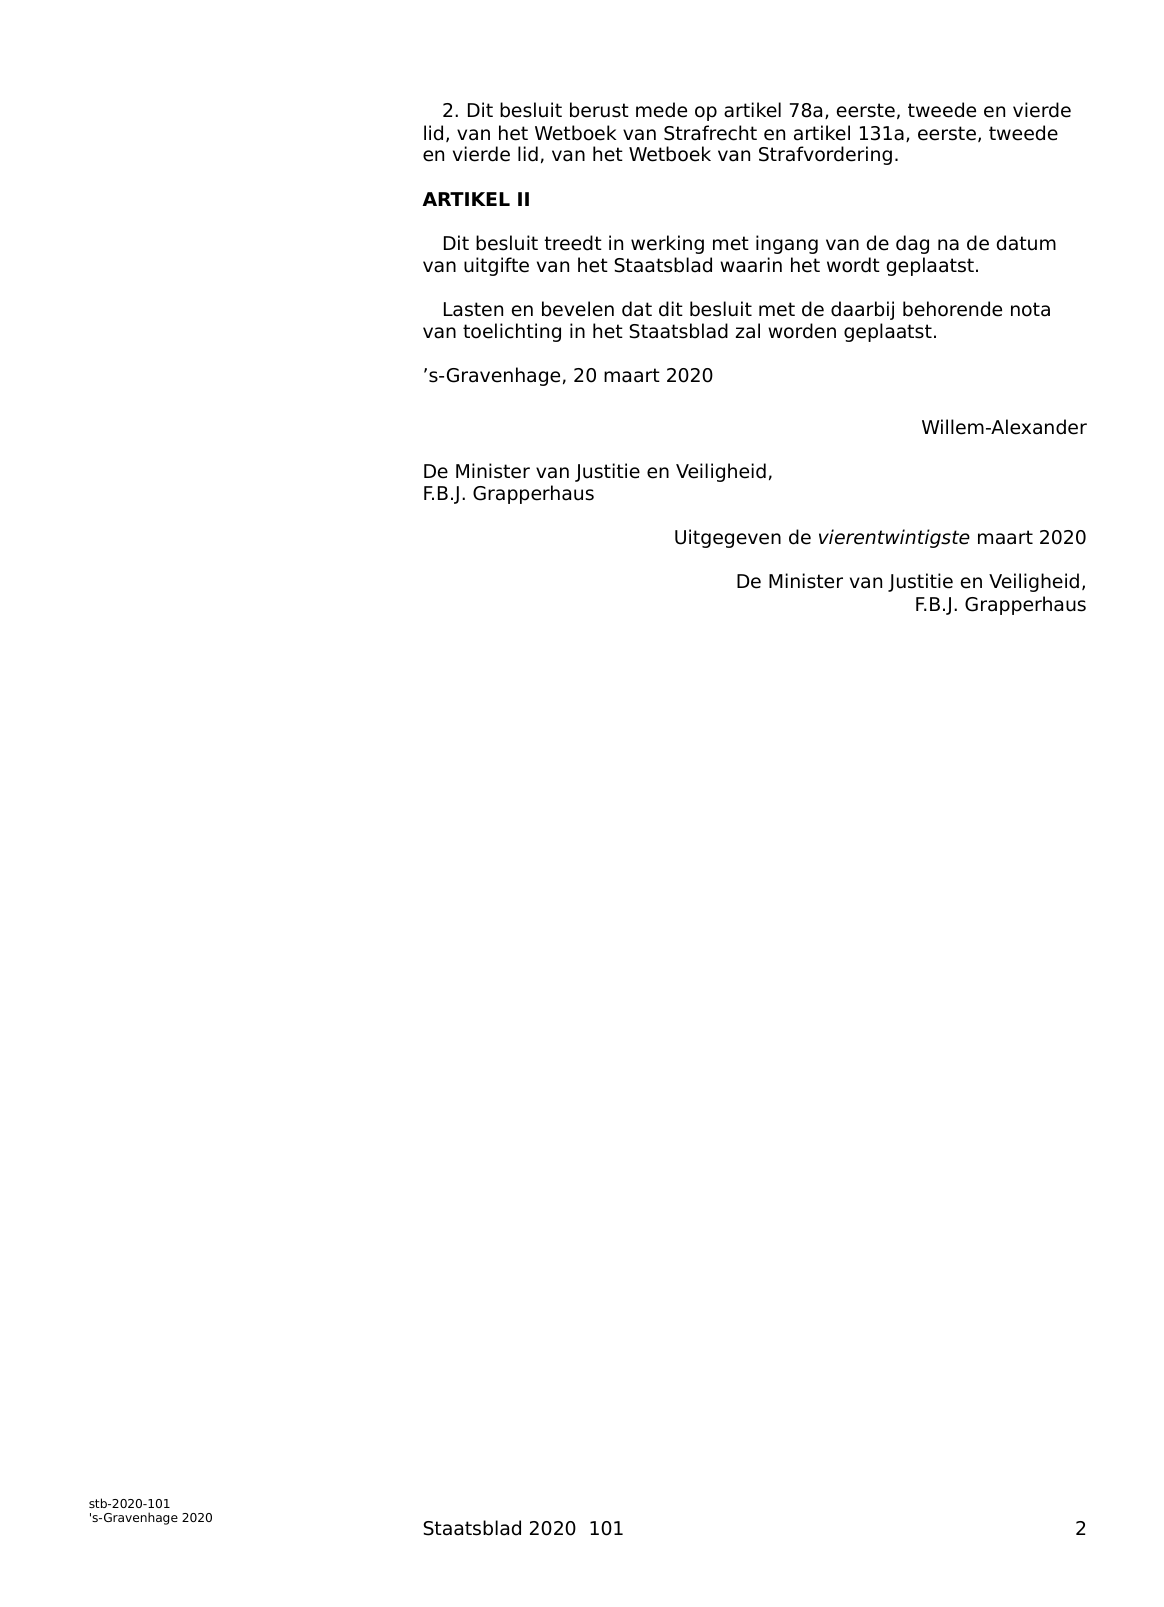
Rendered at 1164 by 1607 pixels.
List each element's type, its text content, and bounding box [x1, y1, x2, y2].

text 2. Dit besluit berust mede op artikel 78a, eerste, tweede en vierde lid, van het Wetboek van Strafrecht en artikel 131a, eerste, tweede en vierde lid, van het Wetboek van Strafvordering. [422, 100, 1087, 166]
text ’s-Gravenhage, 20 maart 2020 [422, 365, 1087, 387]
text Uitgegeven de vierentwintigste maart 2020 [422, 527, 1087, 549]
text stb-2020-101 [88, 1497, 323, 1511]
subtitle ARTIKEL II [422, 188, 1087, 211]
text 's-Gravenhage 2020 [88, 1511, 323, 1525]
text Lasten en bevelen dat dit besluit met de daarbij behorende nota van toelichting in het Staatsblad zal worden geplaatst. [422, 299, 1087, 343]
text Willem-Alexander [422, 417, 1087, 439]
text De Minister van Justitie en Veiligheid, F.B.J. Grapperhaus [422, 461, 1087, 505]
text De Minister van Justitie en Veiligheid, F.B.J. Grapperhaus [422, 571, 1087, 615]
text Dit besluit treedt in werking met ingang van de dag na de datum van uitgifte van het Staatsblad waarin het wordt geplaatst. [422, 233, 1087, 277]
